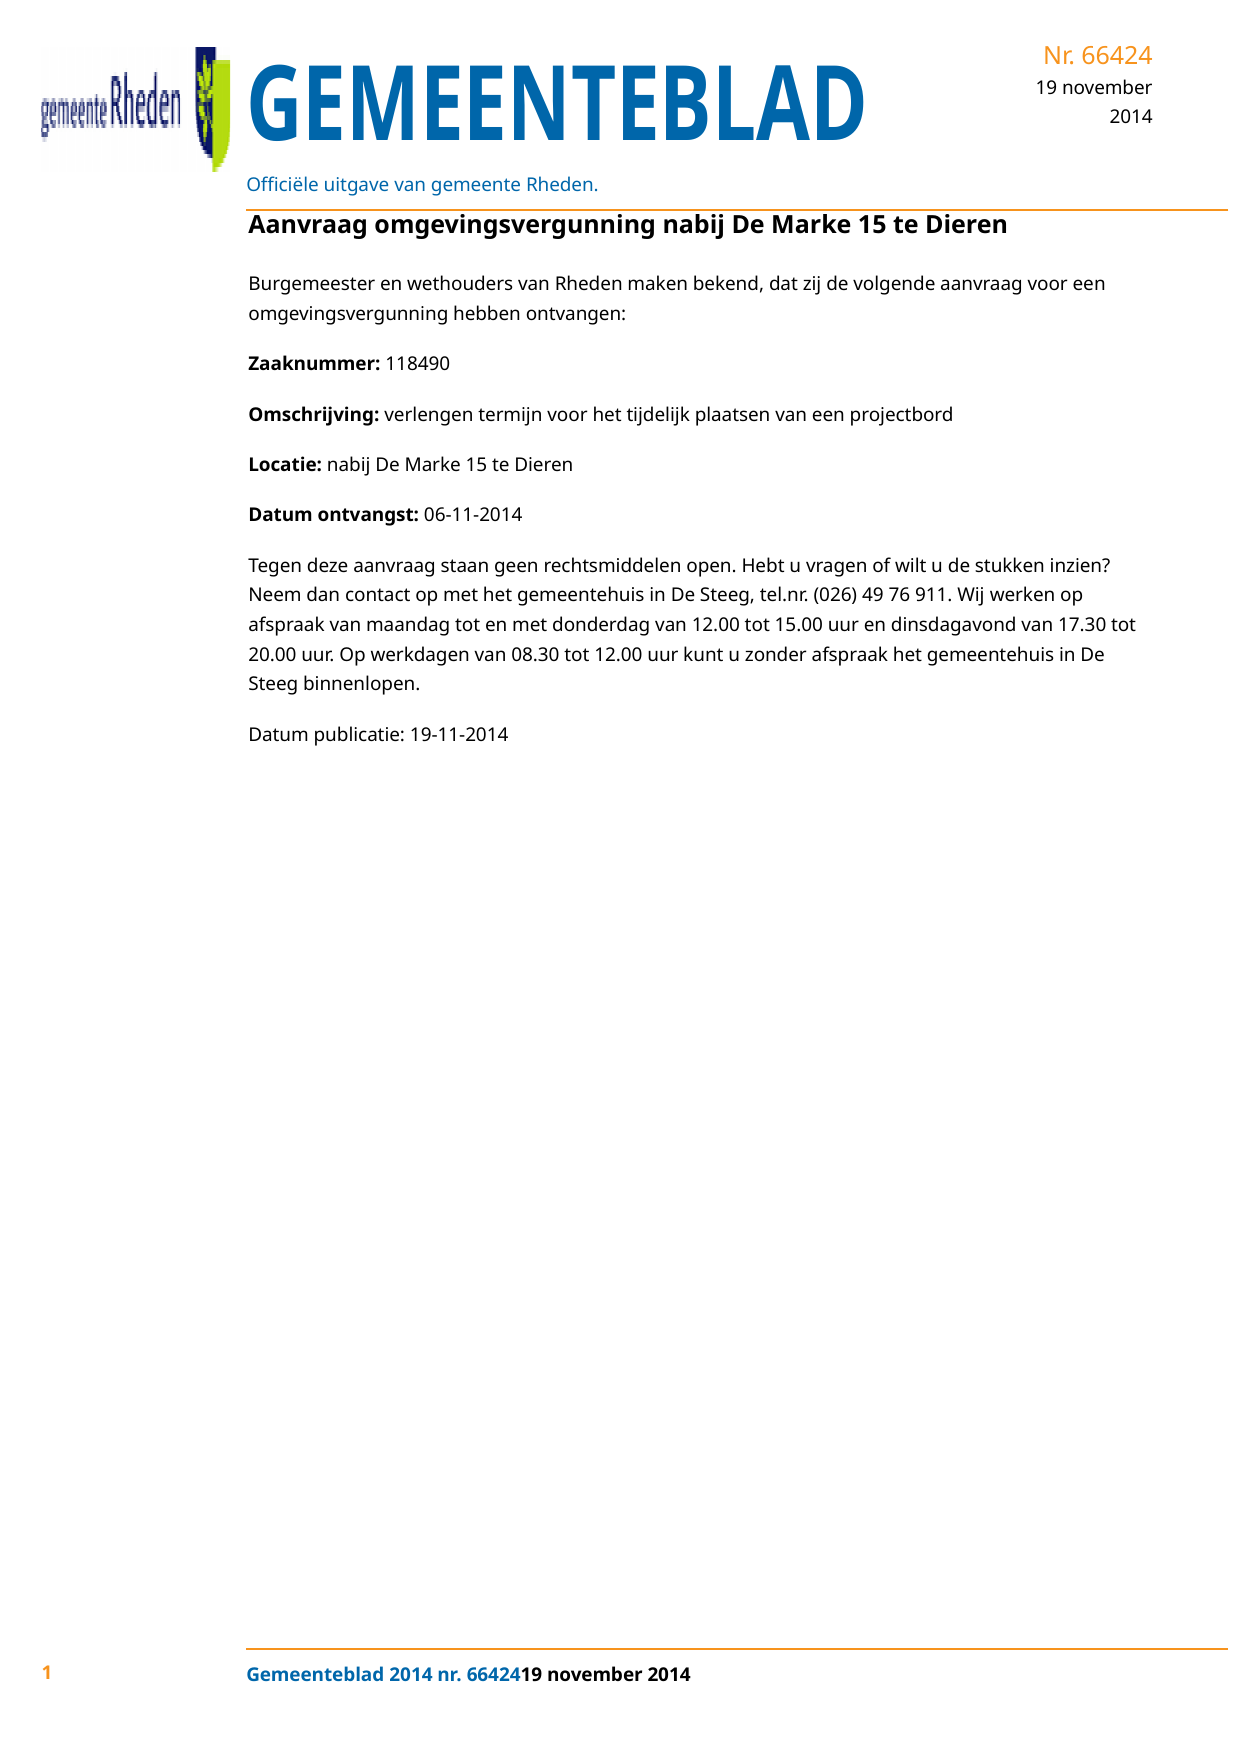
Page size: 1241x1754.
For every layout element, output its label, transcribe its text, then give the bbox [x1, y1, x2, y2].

text Burgemeester en wethouders van Rheden maken bekend, dat zij de volgende aanvraag voor een omgevingsvergunning hebben ontvangen: [248, 270, 1152, 326]
text Tegen deze aanvraag staan geen rechtsmiddelen open. Hebt u vragen of wilt u de stukken inzien? Neem dan contact op met het gemeentehuis in De Steeg, tel.nr. (026) 49 76 911. Wij werken op afspraak van maandag tot en met donderdag van 12.00 tot 15.00 uur en dinsdagavond van 17.30 tot 20.00 uur. Op werkdagen van 08.30 tot 12.00 uur kunt u zonder afspraak het gemeentehuis in De Steeg binnenlopen. [248, 552, 1152, 696]
text Locatie: nabij De Marke 15 te Dieren [248, 451, 1152, 477]
text Aanvraag omgevingsvergunning nabij De Marke 15 te Dieren [248, 211, 1152, 241]
text Datum publicatie: 19-11-2014 [248, 721, 1152, 746]
text Zaaknummer: 118490 [248, 350, 1152, 376]
text Omschrijving: verlengen termijn voor het tijdelijk plaatsen van een projectbord [248, 401, 1152, 426]
text Datum ontvangst: 06-11-2014 [248, 502, 1152, 527]
picture [41, 47, 231, 172]
